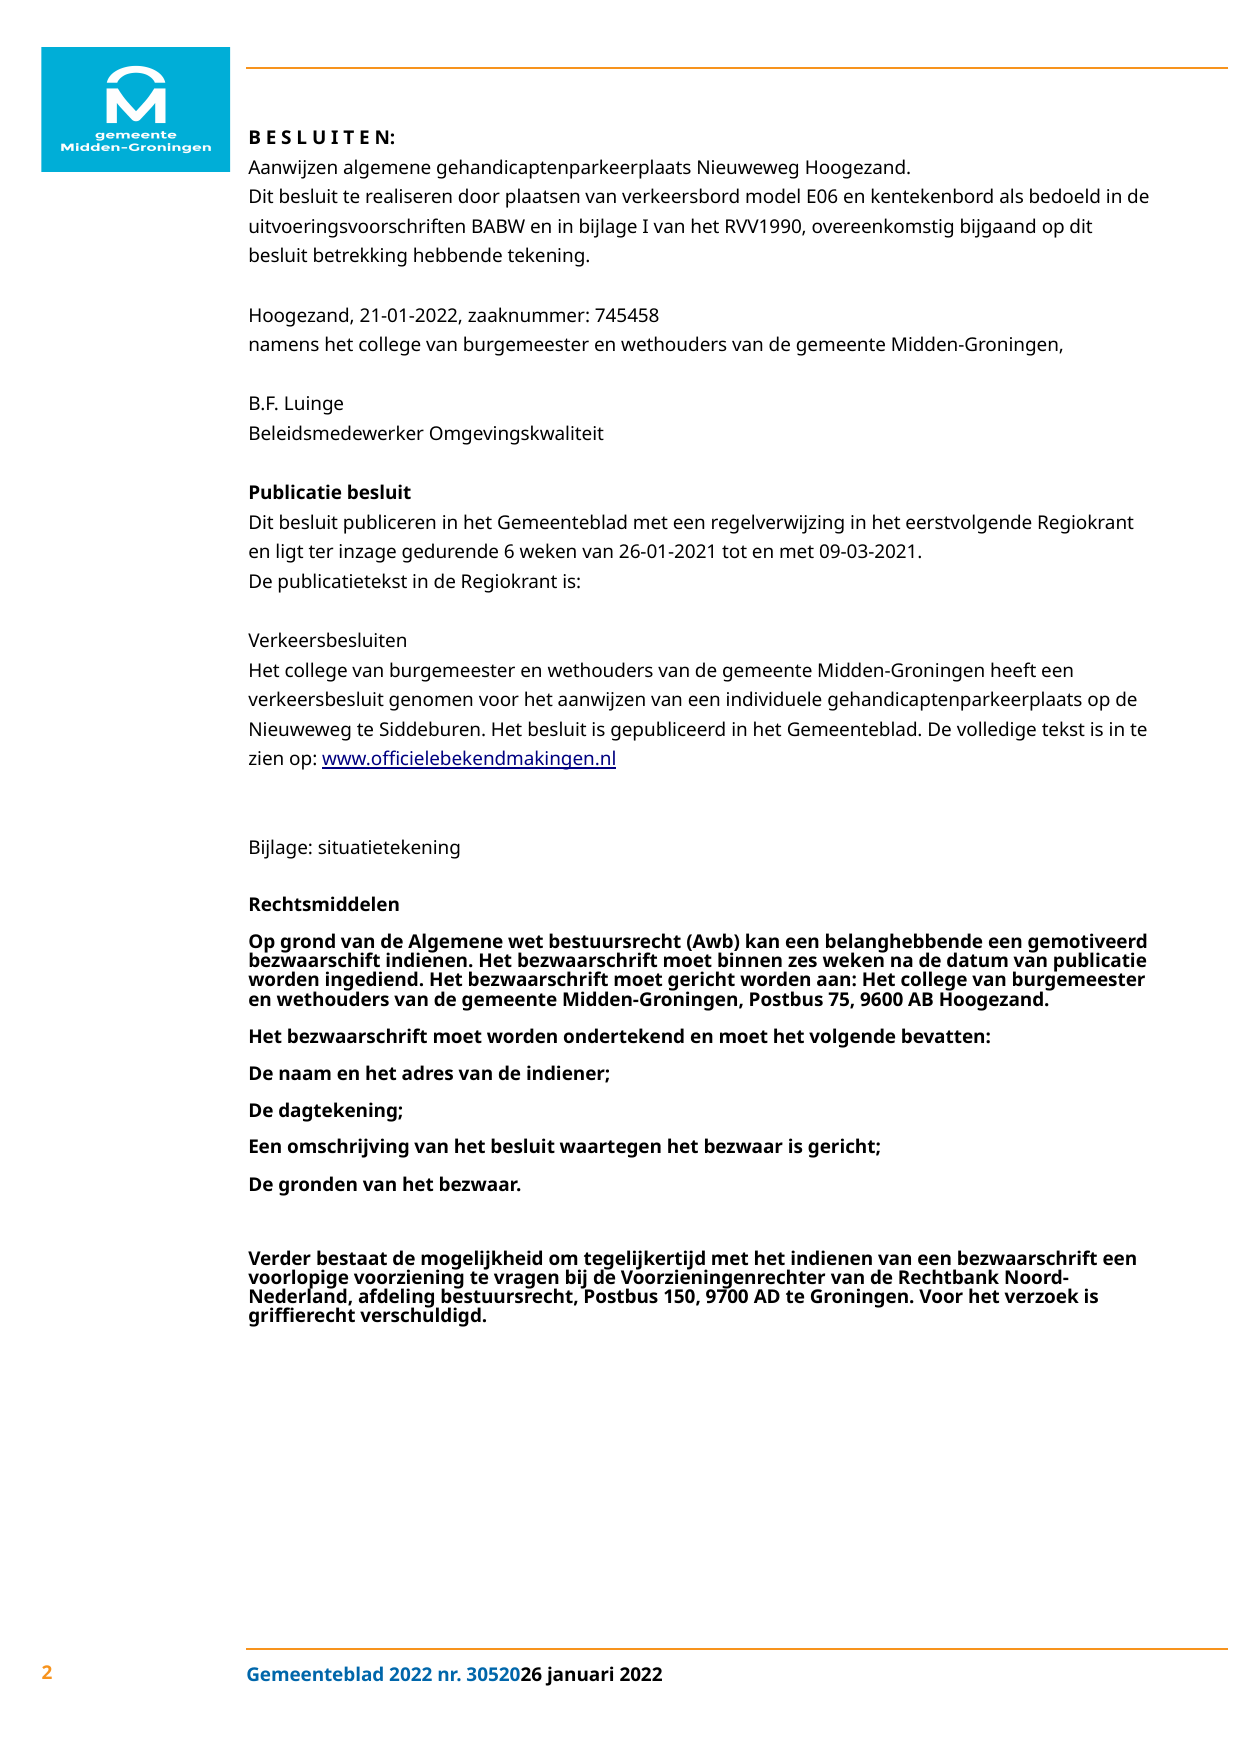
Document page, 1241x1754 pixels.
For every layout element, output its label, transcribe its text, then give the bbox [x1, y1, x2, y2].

text Verkeersbesluiten [248, 627, 1152, 653]
picture [184, 146, 190, 153]
text Hoogezand, 21-01-2022, zaaknummer: 745458 [248, 302, 1152, 328]
text B.F. Luinge [248, 391, 1152, 416]
text Een omschrijving van het besluit waartegen het bezwaar is gericht; [248, 1138, 1152, 1158]
text B E S L U I T E N: [248, 124, 1152, 150]
text Bijlage: situatietekening [248, 834, 1152, 860]
text De gronden van het bezwaar. [248, 1176, 1152, 1195]
text De naam en het adres van de indiener; [248, 1064, 1152, 1084]
text Publicatie besluit [248, 479, 1152, 505]
picture [107, 89, 165, 122]
text namens het college van burgemeester en wethouders van de gemeente Midden-Groningen, [248, 331, 1152, 357]
picture [108, 66, 164, 82]
text Het bezwaarschrift moet worden ondertekend en moet het volgende bevatten: [248, 1028, 1152, 1047]
text Het college van burgemeester en wethouders van de gemeente Midden-Groningen heeft een verkeersbesluit genomen voor het aanwijzen van een individuele gehandicaptenparkeerplaats op de Nieuweweg te Siddeburen. Het besluit is gepubliceerd in het Gemeenteblad. De volledige tekst is in te zien op: www.officielebekendmakingen.nl [248, 657, 1152, 771]
text De publicatietekst in de Regiokrant is: [248, 568, 1152, 594]
text Aanwijzen algemene gehandicaptenparkeerplaats Nieuweweg Hoogezand. [248, 154, 1152, 180]
text Rechtsmiddelen [248, 896, 1152, 915]
text De dagtekening; [248, 1102, 1152, 1121]
text Dit besluit publiceren in het Gemeenteblad met een regelverwijzing in het eerstvolgende Regiokrant en ligt ter inzage gedurende 6 weken van 26-01-2021 tot en met 09-03-2021. [248, 509, 1152, 564]
text Dit besluit te realiseren door plaatsen van verkeersbord model E06 en kentekenbord als bedoeld in de uitvoeringsvoorschriften BABW en in bijlage I van het RVV1990, overeenkomstig bijgaand op dit besluit betrekking hebbende tekening. [248, 183, 1152, 268]
text Verder bestaat de mogelijkheid om tegelijkertijd met het indienen van een bezwaarschrift een voorlopige voorziening te vragen bij de Voorzieningenrechter van de Rechtbank Noord-Nederland, afdeling bestuursrecht, Postbus 150, 9700 AD te Groningen. Voor het verzoek is griffierecht verschuldigd. [248, 1249, 1152, 1327]
text Beleidsmedewerker Omgevingskwaliteit [248, 420, 1152, 446]
text Op grond van de Algemene wet bestuursrecht (Awb) kan een belanghebbende een gemotiveerd bezwaarschift indienen. Het bezwaarschrift moet binnen zes weken na de datum van publicatie worden ingediend. Het bezwaarschrift moet gericht worden aan: Het college van burgemeester en wethouders van de gemeente Midden-Groningen, Postbus 75, 9600 AB Hoogezand. [248, 933, 1152, 1010]
